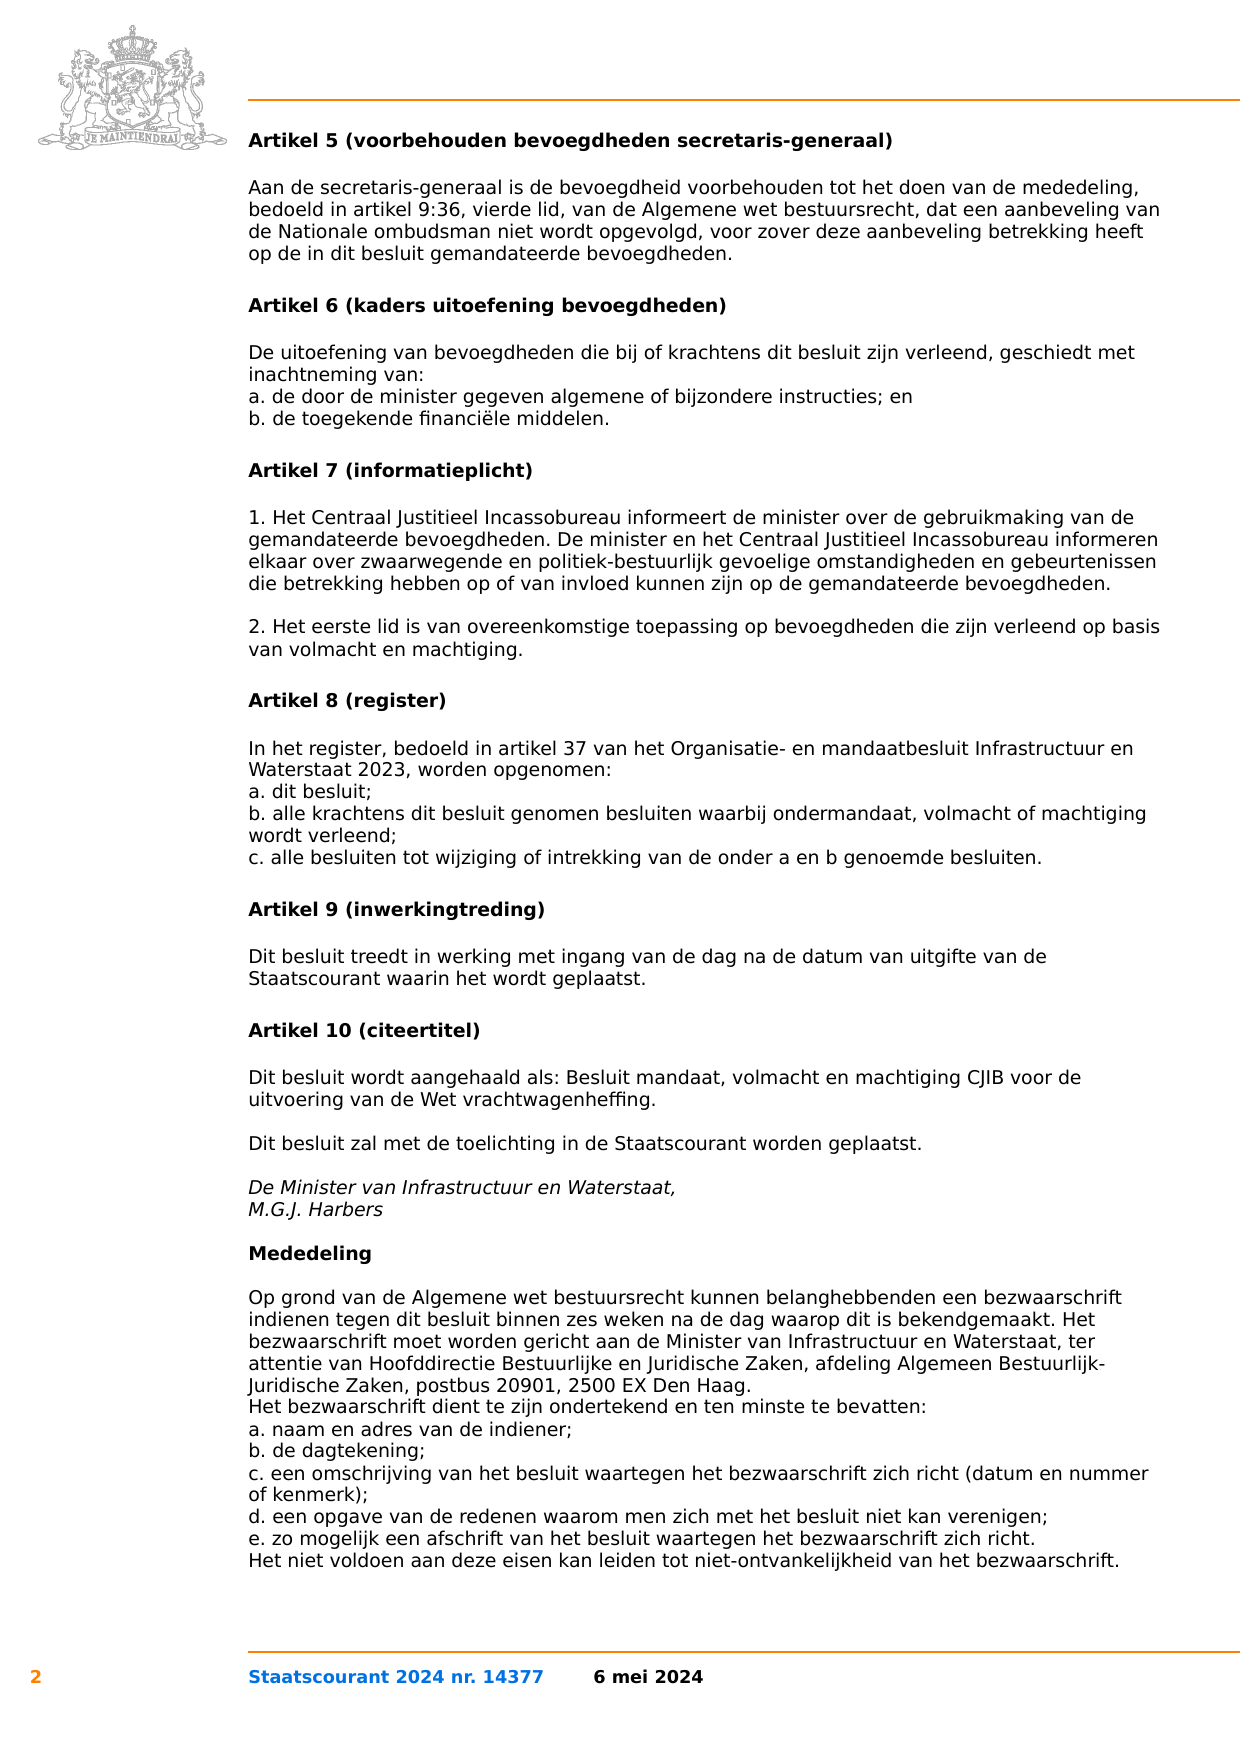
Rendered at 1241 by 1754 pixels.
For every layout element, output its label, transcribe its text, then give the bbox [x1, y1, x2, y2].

subtitle Artikel 8 (register) [248, 690, 1163, 712]
text Het bezwaarschrift dient te zijn ondertekend en ten minste te bevatten: [248, 1396, 1163, 1418]
text Dit besluit zal met de toelichting in de Staatscourant worden geplaatst. [248, 1133, 1163, 1155]
subtitle Artikel 7 (informatieplicht) [248, 460, 1163, 482]
text a. dit besluit; [248, 781, 1163, 803]
text De Minister van Infrastructuur en Waterstaat, M.G.J. Harbers [248, 1177, 1163, 1221]
text Op grond van de Algemene wet bestuursrecht kunnen belanghebbenden een bezwaarschrift indienen tegen dit besluit binnen zes weken na de dag waarop dit is bekendgemaakt. Het bezwaarschrift moet worden gericht aan de Minister van Infrastructuur en Waterstaat, ter attentie van Hoofddirectie Bestuurlijke en Juridische Zaken, afdeling Algemeen Bestuurlijk-Juridische Zaken, postbus 20901, 2500 EX Den Haag. [248, 1287, 1163, 1396]
subtitle Artikel 9 (inwerkingtreding) [248, 899, 1163, 921]
text c. alle besluiten tot wijziging of intrekking van de onder a en b genoemde besluiten. [248, 847, 1163, 869]
text b. alle krachtens dit besluit genomen besluiten waarbij ondermandaat, volmacht of machtiging wordt verleend; [248, 803, 1163, 847]
text c. een omschrijving van het besluit waartegen het bezwaarschrift zich richt (datum en nummer of kenmerk); [248, 1462, 1163, 1506]
text Dit besluit wordt aangehaald als: Besluit mandaat, volmacht en machtiging CJIB voor de uitvoering van de Wet vrachtwagenheffing. [248, 1067, 1163, 1111]
text Het niet voldoen aan deze eisen kan leiden tot niet-ontvankelijkheid van het bezwaarschrift. [248, 1550, 1163, 1572]
text b. de dagtekening; [248, 1440, 1163, 1462]
text d. een opgave van de redenen waarom men zich met het besluit niet kan verenigen; [248, 1506, 1163, 1528]
text a. naam en adres van de indiener; [248, 1418, 1163, 1440]
picture [38, 25, 227, 150]
text e. zo mogelijk een afschrift van het besluit waartegen het bezwaarschrift zich richt. [248, 1528, 1163, 1550]
text Dit besluit treedt in werking met ingang van de dag na de datum van uitgifte van de Staatscourant waarin het wordt geplaatst. [248, 946, 1163, 990]
text b. de toegekende financiële middelen. [248, 408, 1163, 430]
subtitle Artikel 10 (citeertitel) [248, 1020, 1163, 1042]
text Aan de secretaris-generaal is de bevoegdheid voorbehouden tot het doen van de mededeling, bedoeld in artikel 9:36, vierde lid, van de Algemene wet bestuursrecht, dat een aanbeveling van de Nationale ombudsman niet wordt opgevolgd, voor zover deze aanbeveling betrekking heeft op de in dit besluit gemandateerde bevoegdheden. [248, 177, 1163, 265]
subtitle Artikel 6 (kaders uitoefening bevoegdheden) [248, 295, 1163, 317]
subtitle Artikel 5 (voorbehouden bevoegdheden secretaris-generaal) [248, 130, 1163, 152]
text De uitoefening van bevoegdheden die bij of krachtens dit besluit zijn verleend, geschiedt met inachtneming van: [248, 342, 1163, 386]
text In het register, bedoeld in artikel 37 van het Organisatie- en mandaatbesluit Infrastructuur en Waterstaat 2023, worden opgenomen: [248, 737, 1163, 781]
text 1. Het Centraal Justitieel Incassobureau informeert de minister over de gebruikmaking van de gemandateerde bevoegdheden. De minister en het Centraal Justitieel Incassobureau informeren elkaar over zwaarwegende en politiek-bestuurlijk gevoelige omstandigheden en gebeurtenissen die betrekking hebben op of van invloed kunnen zijn op de gemandateerde bevoegdheden. [248, 507, 1163, 594]
text a. de door de minister gegeven algemene of bijzondere instructies; en [248, 386, 1163, 408]
text 2. Het eerste lid is van overeenkomstige toepassing op bevoegdheden die zijn verleend op basis van volmacht en machtiging. [248, 616, 1163, 660]
text Mededeling [248, 1243, 1163, 1265]
